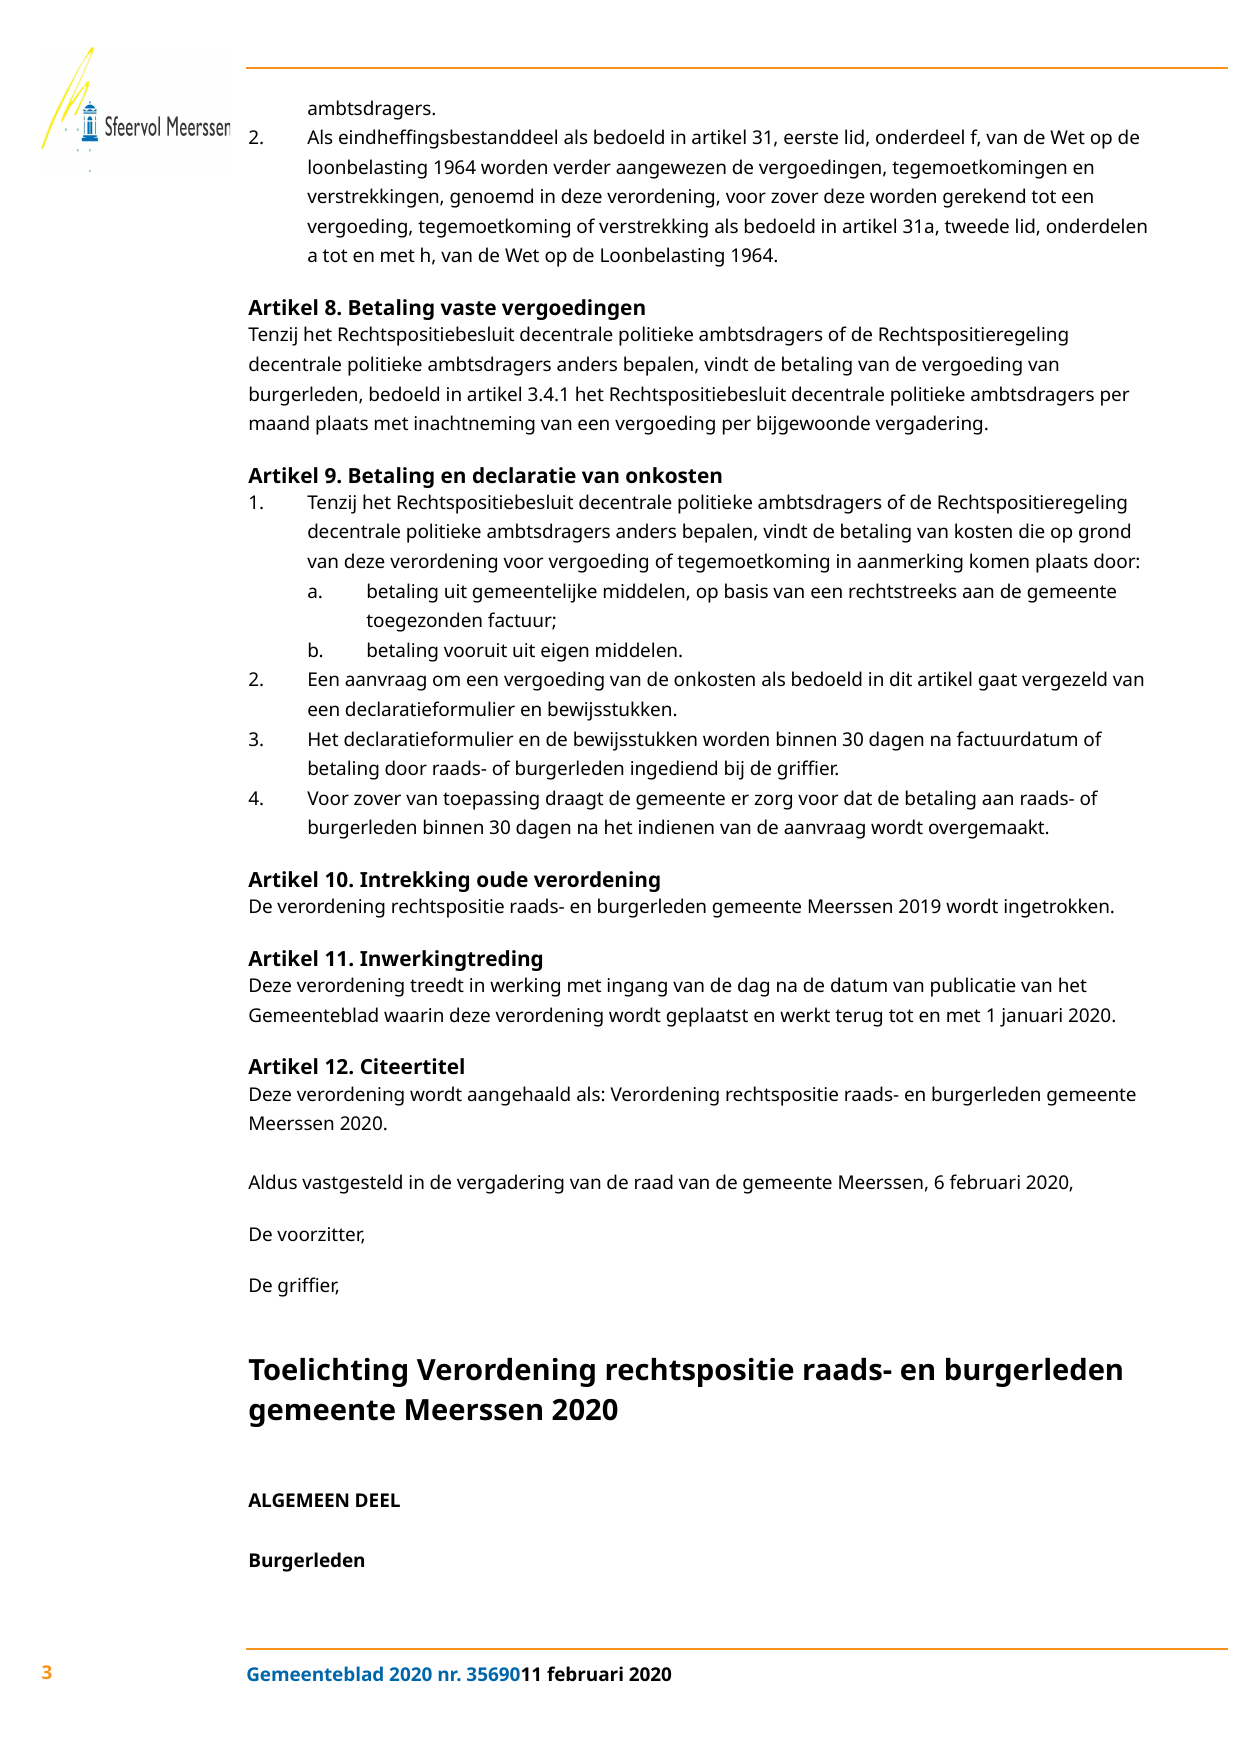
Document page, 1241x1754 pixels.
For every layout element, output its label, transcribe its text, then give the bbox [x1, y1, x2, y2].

list Een aanvraag om een vergoeding van de onkosten als bedoeld in dit artikel gaat vergezeld van een declaratieformulier en bewijsstukken. [248, 667, 1152, 722]
text De verordening rechtspositie raads- en burgerleden gemeente Meerssen 2019 wordt ingetrokken. [248, 893, 1152, 919]
text ALGEMEEN DEEL [248, 1488, 1152, 1513]
list Als eindheffingsbestanddeel als bedoeld in artikel 31, eerste lid, onderdeel f, van de Wet op de loonbelasting 1964 worden verder aangewezen de vergoedingen, tegemoetkomingen en verstrekkingen, genoemd in deze verordening, voor zover deze worden gerekend tot een vergoeding, tegemoetkoming of verstrekking als bedoeld in artikel 31a, tweede lid, onderdelen a tot en met h, van de Wet op de Loonbelasting 1964. [248, 124, 1152, 268]
list Tenzij het Rechtspositiebesluit decentrale politieke ambtsdragers of de Rechtspositieregeling decentrale politieke ambtsdragers anders bepalen, vindt de betaling van kosten die op grond van deze verordening voor vergoeding of tegemoetkoming in aanmerking komen plaats door: [248, 489, 1152, 574]
list betaling uit gemeentelijke middelen, op basis van een rechtstreeks aan de gemeente toegezonden factuur; [307, 578, 1152, 633]
text Toelichting Verordening rechtspositie raads- en burgerleden gemeente Meerssen 2020 [248, 1349, 1152, 1429]
text Artikel 12. Citeertitel [248, 1052, 1152, 1081]
text Deze verordening treedt in werking met ingang van de dag na de datum van publicatie van het Gemeenteblad waarin deze verordening wordt geplaatst en werkt terug tot en met 1 januari 2020. [248, 972, 1152, 1028]
text De griffier, [248, 1272, 1152, 1298]
list betaling vooruit uit eigen middelen. [307, 637, 1152, 663]
list Het declaratieformulier en de bewijsstukken worden binnen 30 dagen na factuurdatum of betaling door raads- of burgerleden ingediend bij de griffier. [248, 726, 1152, 781]
text Deze verordening wordt aangehaald als: Verordening rechtspositie raads- en burgerleden gemeente Meerssen 2020. [248, 1081, 1152, 1136]
text Artikel 10. Intrekking oude verordening [248, 865, 1152, 893]
text Artikel 11. Inwerkingtreding [248, 944, 1152, 972]
text Tenzij het Rechtspositiebesluit decentrale politieke ambtsdragers of de Rechtspositieregeling decentrale politieke ambtsdragers anders bepalen, vindt de betaling van de vergoeding van burgerleden, bedoeld in artikel 3.4.1 het Rechtspositiebesluit decentrale politieke ambtsdragers per maand plaats met inachtneming van een vergoeding per bijgewoonde vergadering. [248, 322, 1152, 436]
text De voorzitter, [248, 1221, 1152, 1247]
text Artikel 8. Betaling vaste vergoedingen [248, 293, 1152, 322]
list Voor zover van toepassing draagt de gemeente er zorg voor dat de betaling aan raads- of burgerleden binnen 30 dagen na het indienen van de aanvraag wordt overgemaakt. [248, 785, 1152, 840]
text Burgerleden [248, 1547, 1152, 1573]
text Aldus vastgesteld in de vergadering van de raad van de gemeente Meerssen, 6 februari 2020, [248, 1169, 1152, 1195]
picture [41, 47, 231, 172]
list ambtsdragers. [248, 95, 1152, 121]
text Artikel 9. Betaling en declaratie van onkosten [248, 461, 1152, 489]
